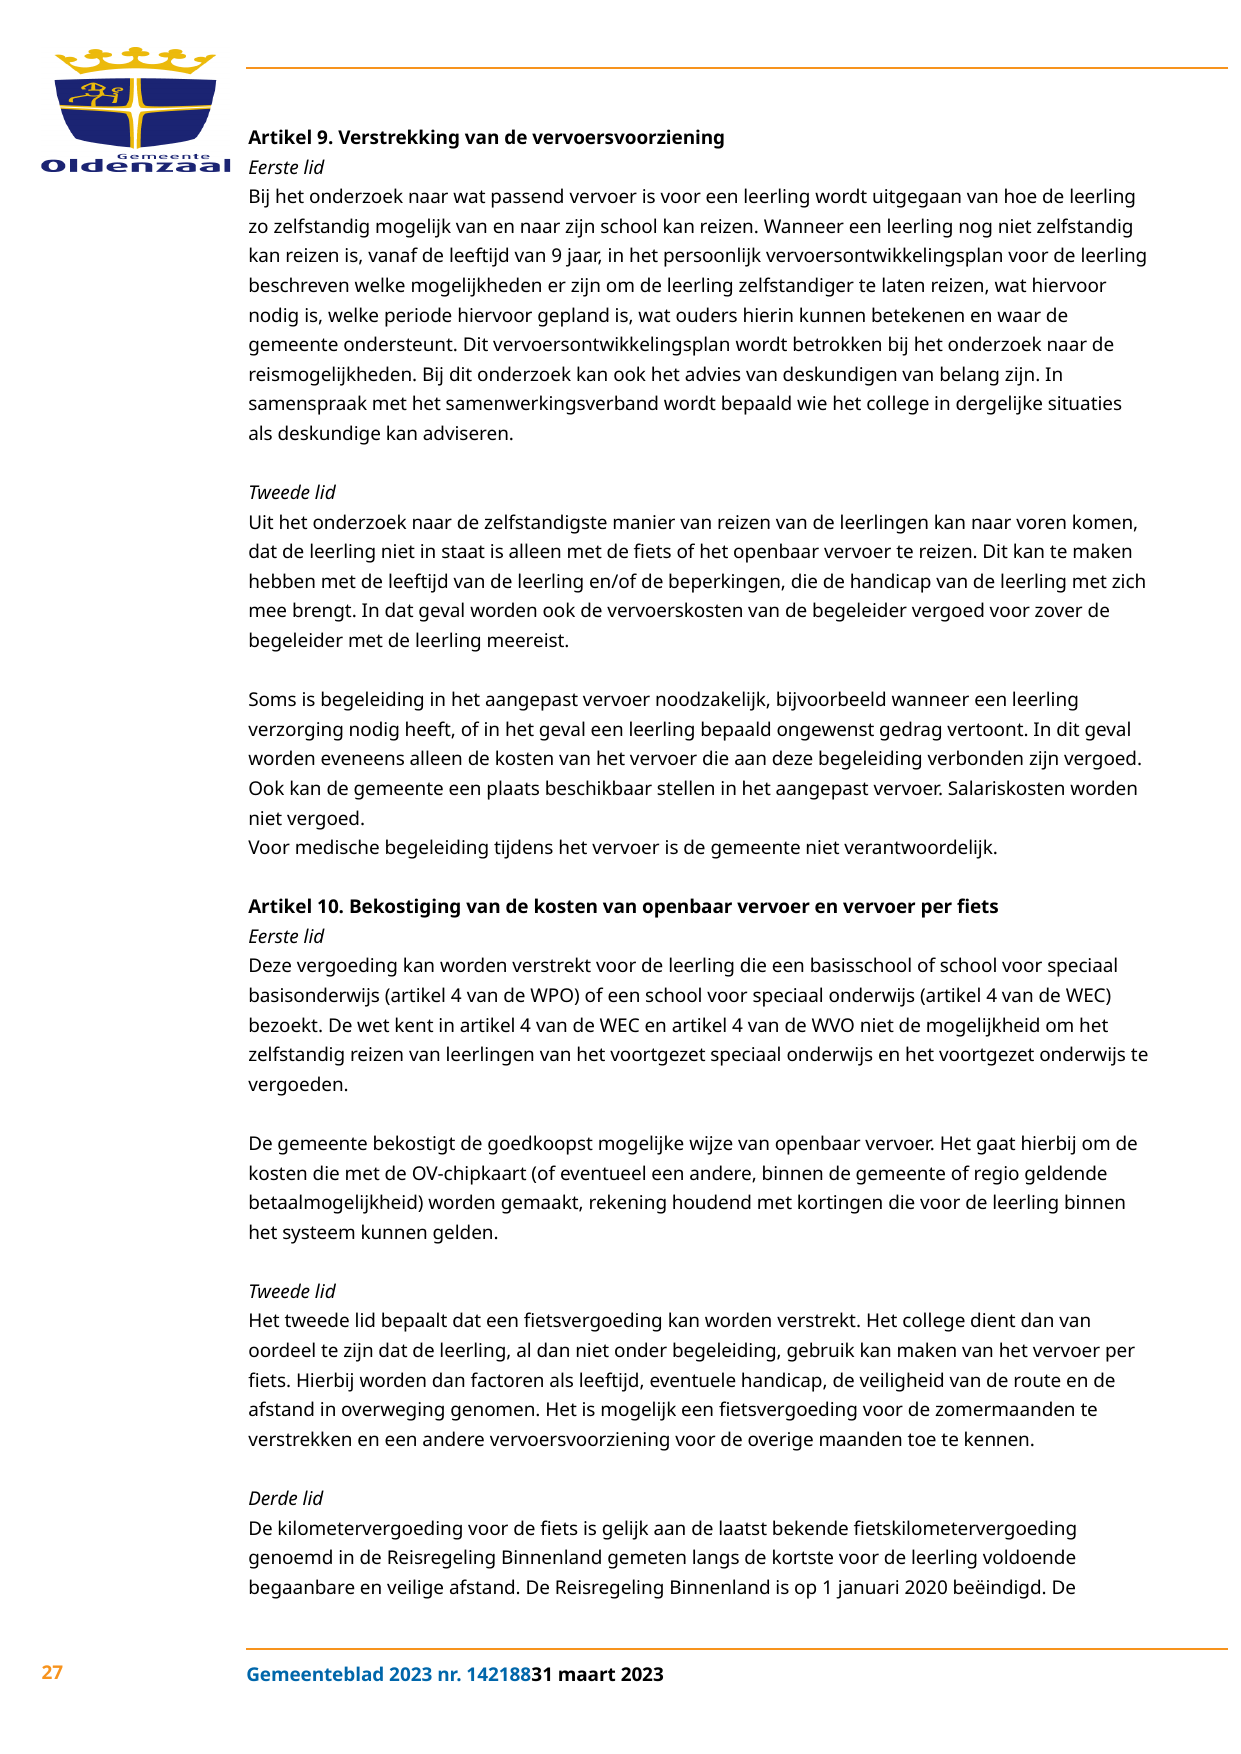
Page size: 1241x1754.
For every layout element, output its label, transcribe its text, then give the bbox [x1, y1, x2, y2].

text Tweede lid [248, 479, 1152, 505]
text De gemeente bekostigt de goedkoopst mogelijke wijze van openbaar vervoer. Het gaat hierbij om de kosten die met de OV-chipkaart (of eventueel een andere, binnen de gemeente of regio geldende betaalmogelijkheid) worden gemaakt, rekening houdend met kortingen die voor de leerling binnen het systeem kunnen gelden. [248, 1130, 1152, 1245]
text Deze vergoeding kan worden verstrekt voor de leerling die een basisschool of school voor speciaal basisonderwijs (artikel 4 van de WPO) of een school voor speciaal onderwijs (artikel 4 van de WEC) bezoekt. De wet kent in artikel 4 van de WEC en artikel 4 van de WVO niet de mogelijkheid om het zelfstandig reizen van leerlingen van het voortgezet speciaal onderwijs en het voortgezet onderwijs te vergoeden. [248, 953, 1152, 1097]
text Derde lid [248, 1485, 1152, 1511]
text De kilometervergoeding voor de fiets is gelijk aan de laatst bekende fietskilometervergoeding genoemd in de Reisregeling Binnenland gemeten langs de kortste voor de leerling voldoende begaanbare en veilige afstand. De Reisregeling Binnenland is op 1 januari 2020 beëindigd. De [248, 1515, 1152, 1600]
text Eerste lid [248, 923, 1152, 949]
picture [41, 47, 231, 172]
text Tweede lid [248, 1278, 1152, 1304]
text Uit het onderzoek naar de zelfstandigste manier van reizen van de leerlingen kan naar voren komen, dat de leerling niet in staat is alleen met de fiets of het openbaar vervoer te reizen. Dit kan te maken hebben met de leeftijd van de leerling en/of de beperkingen, die de handicap van de leerling met zich mee brengt. In dat geval worden ook de vervoerskosten van de begeleider vergoed voor zover de begeleider met de leerling meereist. [248, 509, 1152, 653]
text Bij het onderzoek naar wat passend vervoer is voor een leerling wordt uitgegaan van hoe de leerling zo zelfstandig mogelijk van en naar zijn school kan reizen. Wanneer een leerling nog niet zelfstandig kan reizen is, vanaf de leeftijd van 9 jaar, in het persoonlijk vervoersontwikkelingsplan voor de leerling beschreven welke mogelijkheden er zijn om de leerling zelfstandiger te laten reizen, wat hiervoor nodig is, welke periode hiervoor gepland is, wat ouders hierin kunnen betekenen en waar de gemeente ondersteunt. Dit vervoersontwikkelingsplan wordt betrokken bij het onderzoek naar de reismogelijkheden. Bij dit onderzoek kan ook het advies van deskundigen van belang zijn. In samenspraak met het samenwerkingsverband wordt bepaald wie het college in dergelijke situaties als deskundige kan adviseren. [248, 183, 1152, 446]
text Eerste lid [248, 154, 1152, 180]
text Artikel 10. Bekostiging van de kosten van openbaar vervoer en vervoer per fiets [248, 893, 1152, 919]
text Soms is begeleiding in het aangepast vervoer noodzakelijk, bijvoorbeeld wanneer een leerling verzorging nodig heeft, of in het geval een leerling bepaald ongewenst gedrag vertoont. In dit geval worden eveneens alleen de kosten van het vervoer die aan deze begeleiding verbonden zijn vergoed. Ook kan de gemeente een plaats beschikbaar stellen in het aangepast vervoer. Salariskosten worden niet vergoed. [248, 686, 1152, 831]
text Voor medische begeleiding tijdens het vervoer is de gemeente niet verantwoordelijk. [248, 834, 1152, 860]
text Het tweede lid bepaalt dat een fietsvergoeding kan worden verstrekt. Het college dient dan van oordeel te zijn dat de leerling, al dan niet onder begeleiding, gebruik kan maken van het vervoer per fiets. Hierbij worden dan factoren als leeftijd, eventuele handicap, de veiligheid van de route en de afstand in overweging genomen. Het is mogelijk een fietsvergoeding voor de zomermaanden te verstrekken en een andere vervoersvoorziening voor de overige maanden toe te kennen. [248, 1308, 1152, 1452]
text Artikel 9. Verstrekking van de vervoersvoorziening [248, 124, 1152, 150]
